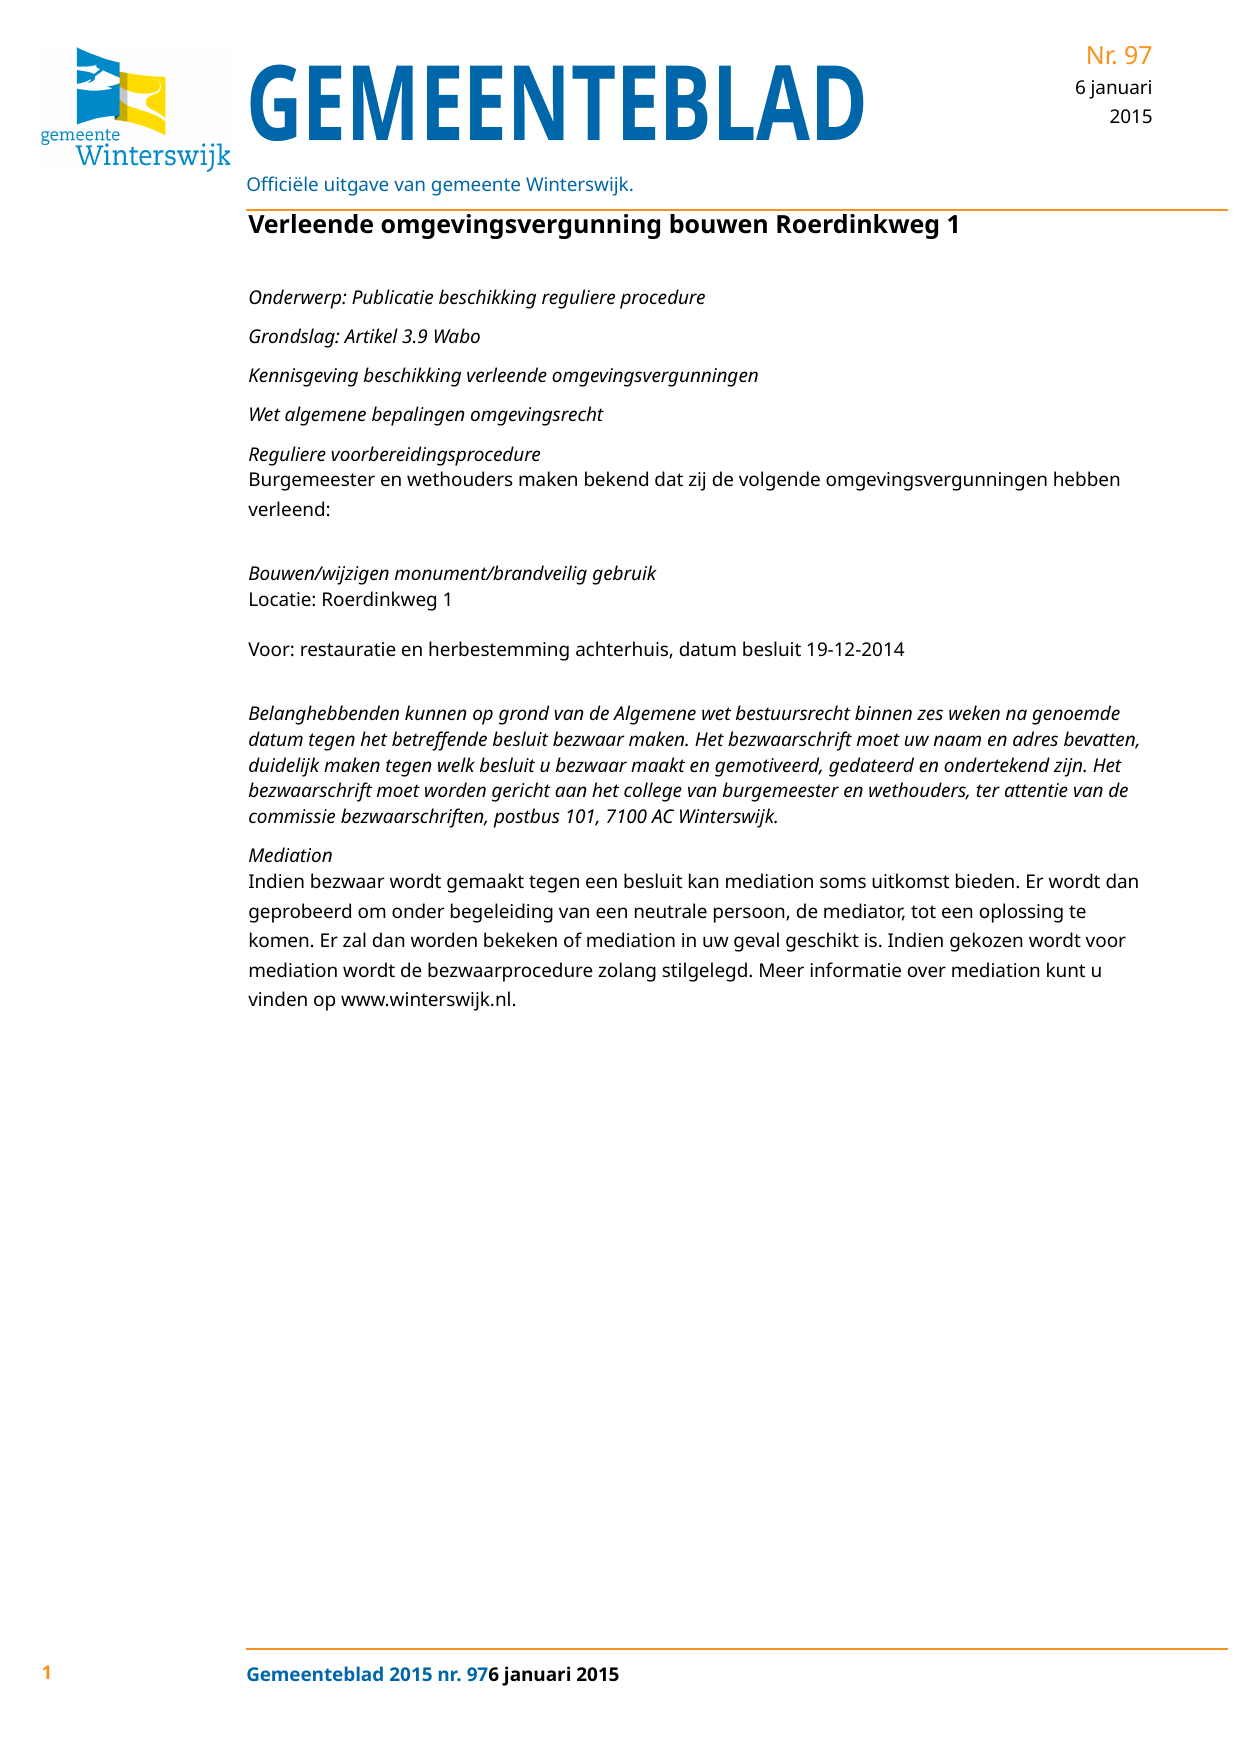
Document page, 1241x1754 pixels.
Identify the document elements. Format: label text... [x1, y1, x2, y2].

text Kennisgeving beschikking verleende omgevingsvergunningen [248, 362, 1152, 388]
text Belanghebbenden kunnen op grond van de Algemene wet bestuursrecht binnen zes weken na genoemde datum tegen het betreffende besluit bezwaar maken. Het bezwaarschrift moet uw naam en adres bevatten, duidelijk maken tegen welk besluit u bezwaar maakt en gemotiveerd, gedateerd en ondertekend zijn. Het bezwaarschrift moet worden gericht aan het college van burgemeester en wethouders, ter attentie van de commissie bezwaarschriften, postbus 101, 7100 AC Winterswijk. [248, 700, 1152, 829]
text Bouwen/wijzigen monument/brandveilig gebruik [248, 560, 1152, 586]
text Indien bezwaar wordt gemaakt tegen een besluit kan mediation soms uitkomst bieden. Er wordt dan geprobeerd om onder begeleiding van een neutrale persoon, de mediator, tot een oplossing te komen. Er zal dan worden bekeken of mediation in uw geval geschikt is. Indien gekozen wordt voor mediation wordt de bezwaarprocedure zolang stilgelegd. Meer informatie over mediation kunt u vinden op www.winterswijk.nl. [248, 868, 1152, 1012]
picture [41, 47, 231, 172]
picture [225, 153, 231, 162]
text Reguliere voorbereidingsprocedure [248, 441, 1152, 467]
text Verleende omgevingsvergunning bouwen Roerdinkweg 1 [248, 211, 1152, 241]
text Locatie: Roerdinkweg 1 [248, 586, 1152, 612]
text Burgemeester en wethouders maken bekend dat zij de volgende omgevingsvergunningen hebben verleend: [248, 467, 1152, 522]
text Grondslag: Artikel 3.9 Wabo [248, 323, 1152, 349]
text Mediation [248, 842, 1152, 868]
text Onderwerp: Publicatie beschikking reguliere procedure [248, 284, 1152, 309]
text Voor: restauratie en herbestemming achterhuis, datum besluit 19-12-2014 [248, 636, 1152, 662]
text Wet algemene bepalingen omgevingsrecht [248, 402, 1152, 427]
